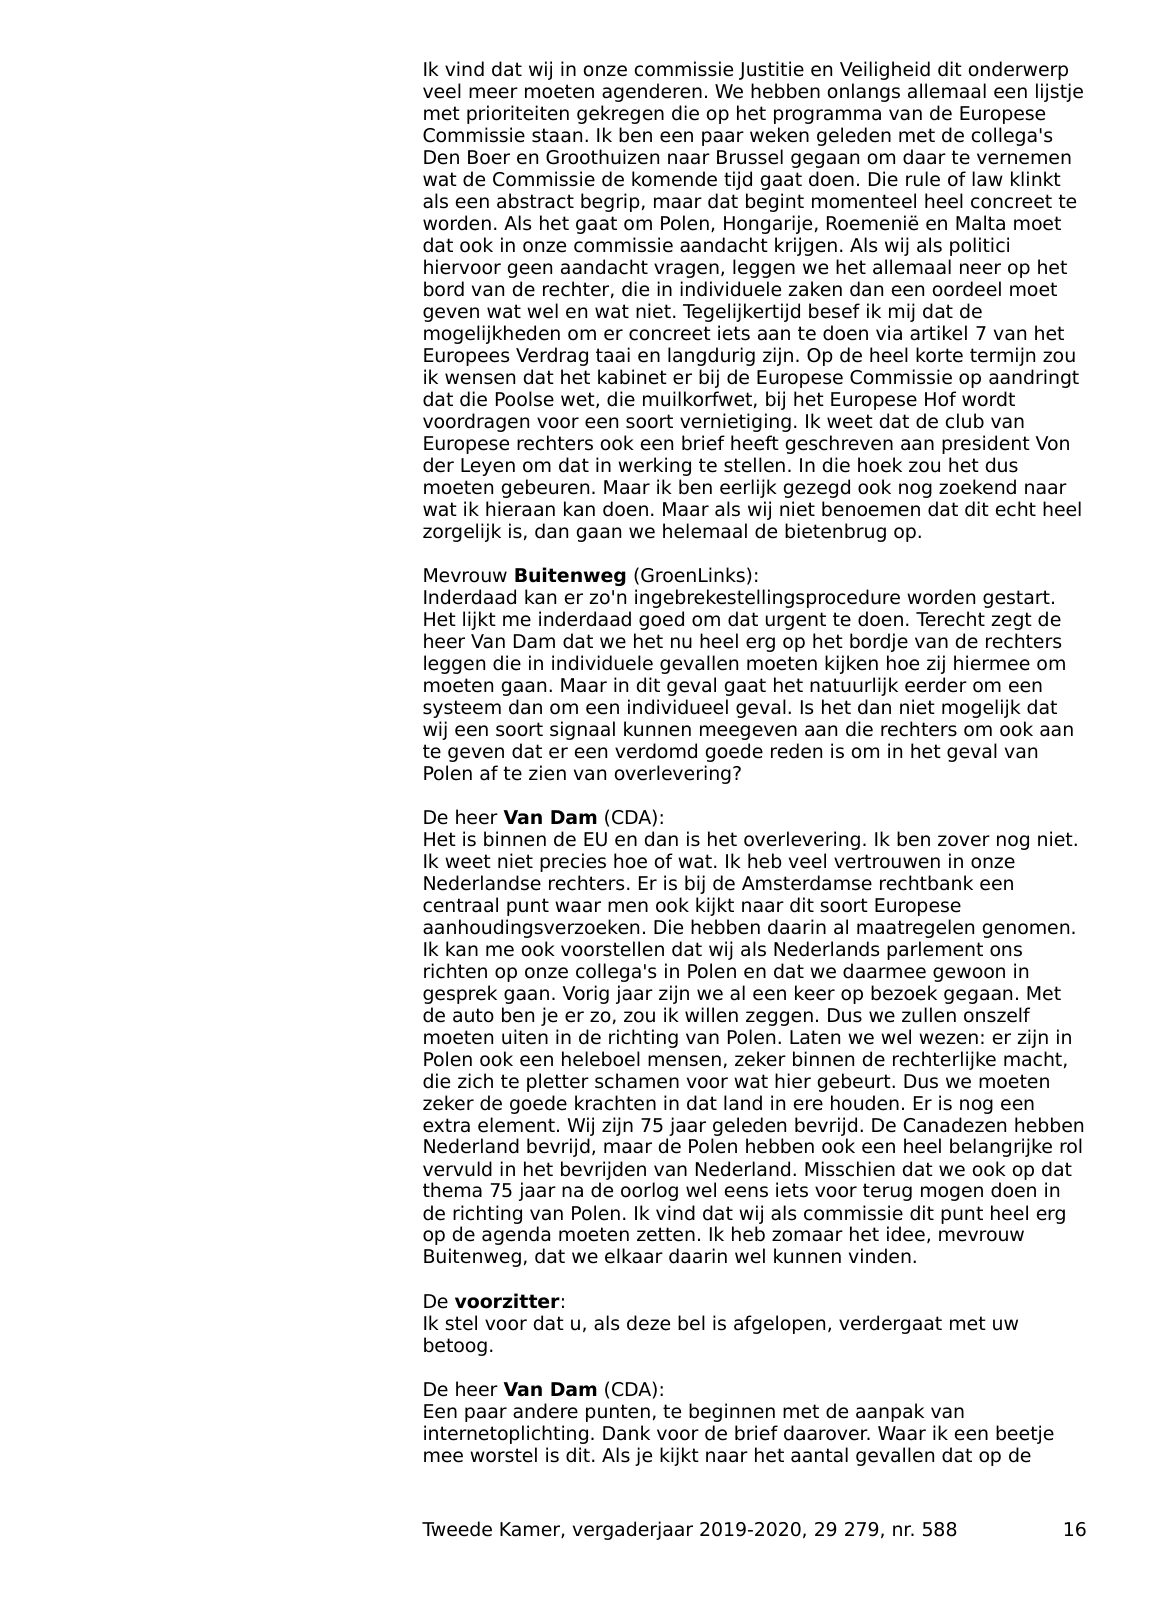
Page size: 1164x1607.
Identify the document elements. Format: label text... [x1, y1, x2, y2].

text De heer Van Dam (CDA): [422, 807, 1087, 829]
text Mevrouw Buitenweg (GroenLinks): [422, 565, 1087, 587]
text De heer Van Dam (CDA): [422, 1379, 1087, 1401]
text Inderdaad kan er zo'n ingebrekestellingsprocedure worden gestart. Het lijkt me inderdaad goed om dat urgent te doen. Terecht zegt de heer Van Dam dat we het nu heel erg op het bordje van de rechters leggen die in individuele gevallen moeten kijken hoe zij hiermee om moeten gaan. Maar in dit geval gaat het natuurlijk eerder om een systeem dan om een individueel geval. Is het dan niet mogelijk dat wij een soort signaal kunnen meegeven aan die rechters om ook aan te geven dat er een verdomd goede reden is om in het geval van Polen af te zien van overlevering? [422, 587, 1087, 784]
text Ik vind dat wij in onze commissie Justitie en Veiligheid dit onderwerp veel meer moeten agenderen. We hebben onlangs allemaal een lijstje met prioriteiten gekregen die op het programma van de Europese Commissie staan. Ik ben een paar weken geleden met de collega's Den Boer en Groothuizen naar Brussel gegaan om daar te vernemen wat de Commissie de komende tijd gaat doen. Die rule of law klinkt als een abstract begrip, maar dat begint momenteel heel concreet te worden. Als het gaat om Polen, Hongarije, Roemenië en Malta moet dat ook in onze commissie aandacht krijgen. Als wij als politici hiervoor geen aandacht vragen, leggen we het allemaal neer op het bord van de rechter, die in individuele zaken dan een oordeel moet geven wat wel en wat niet. Tegelijkertijd besef ik mij dat de mogelijkheden om er concreet iets aan te doen via artikel 7 van het Europees Verdrag taai en langdurig zijn. Op de heel korte termijn zou ik wensen dat het kabinet er bij de Europese Commissie op aandringt dat die Poolse wet, die muilkorfwet, bij het Europese Hof wordt voordragen voor een soort vernietiging. Ik weet dat de club van Europese rechters ook een brief heeft geschreven aan president Von der Leyen om dat in werking te stellen. In die hoek zou het dus moeten gebeuren. Maar ik ben eerlijk gezegd ook nog zoekend naar wat ik hieraan kan doen. Maar als wij niet benoemen dat dit echt heel zorgelijk is, dan gaan we helemaal de bietenbrug op. [422, 59, 1087, 543]
text De voorzitter: [422, 1291, 1087, 1312]
text Een paar andere punten, te beginnen met de aanpak van internetoplichting. Dank voor de brief daarover. Waar ik een beetje mee worstel is dit. Als je kijkt naar het aantal gevallen dat op de [422, 1401, 1087, 1467]
text Ik stel voor dat u, als deze bel is afgelopen, verdergaat met uw betoog. [422, 1312, 1087, 1356]
text Het is binnen de EU en dan is het overlevering. Ik ben zover nog niet. Ik weet niet precies hoe of wat. Ik heb veel vertrouwen in onze Nederlandse rechters. Er is bij de Amsterdamse rechtbank een centraal punt waar men ook kijkt naar dit soort Europese aanhoudingsverzoeken. Die hebben daarin al maatregelen genomen. Ik kan me ook voorstellen dat wij als Nederlands parlement ons richten op onze collega's in Polen en dat we daarmee gewoon in gesprek gaan. Vorig jaar zijn we al een keer op bezoek gegaan. Met de auto ben je er zo, zou ik willen zeggen. Dus we zullen onszelf moeten uiten in de richting van Polen. Laten we wel wezen: er zijn in Polen ook een heleboel mensen, zeker binnen de rechterlijke macht, die zich te pletter schamen voor wat hier gebeurt. Dus we moeten zeker de goede krachten in dat land in ere houden. Er is nog een extra element. Wij zijn 75 jaar geleden bevrijd. De Canadezen hebben Nederland bevrijd, maar de Polen hebben ook een heel belangrijke rol vervuld in het bevrijden van Nederland. Misschien dat we ook op dat thema 75 jaar na de oorlog wel eens iets voor terug mogen doen in de richting van Polen. Ik vind dat wij als commissie dit punt heel erg op de agenda moeten zetten. Ik heb zomaar het idee, mevrouw Buitenweg, dat we elkaar daarin wel kunnen vinden. [422, 829, 1087, 1268]
